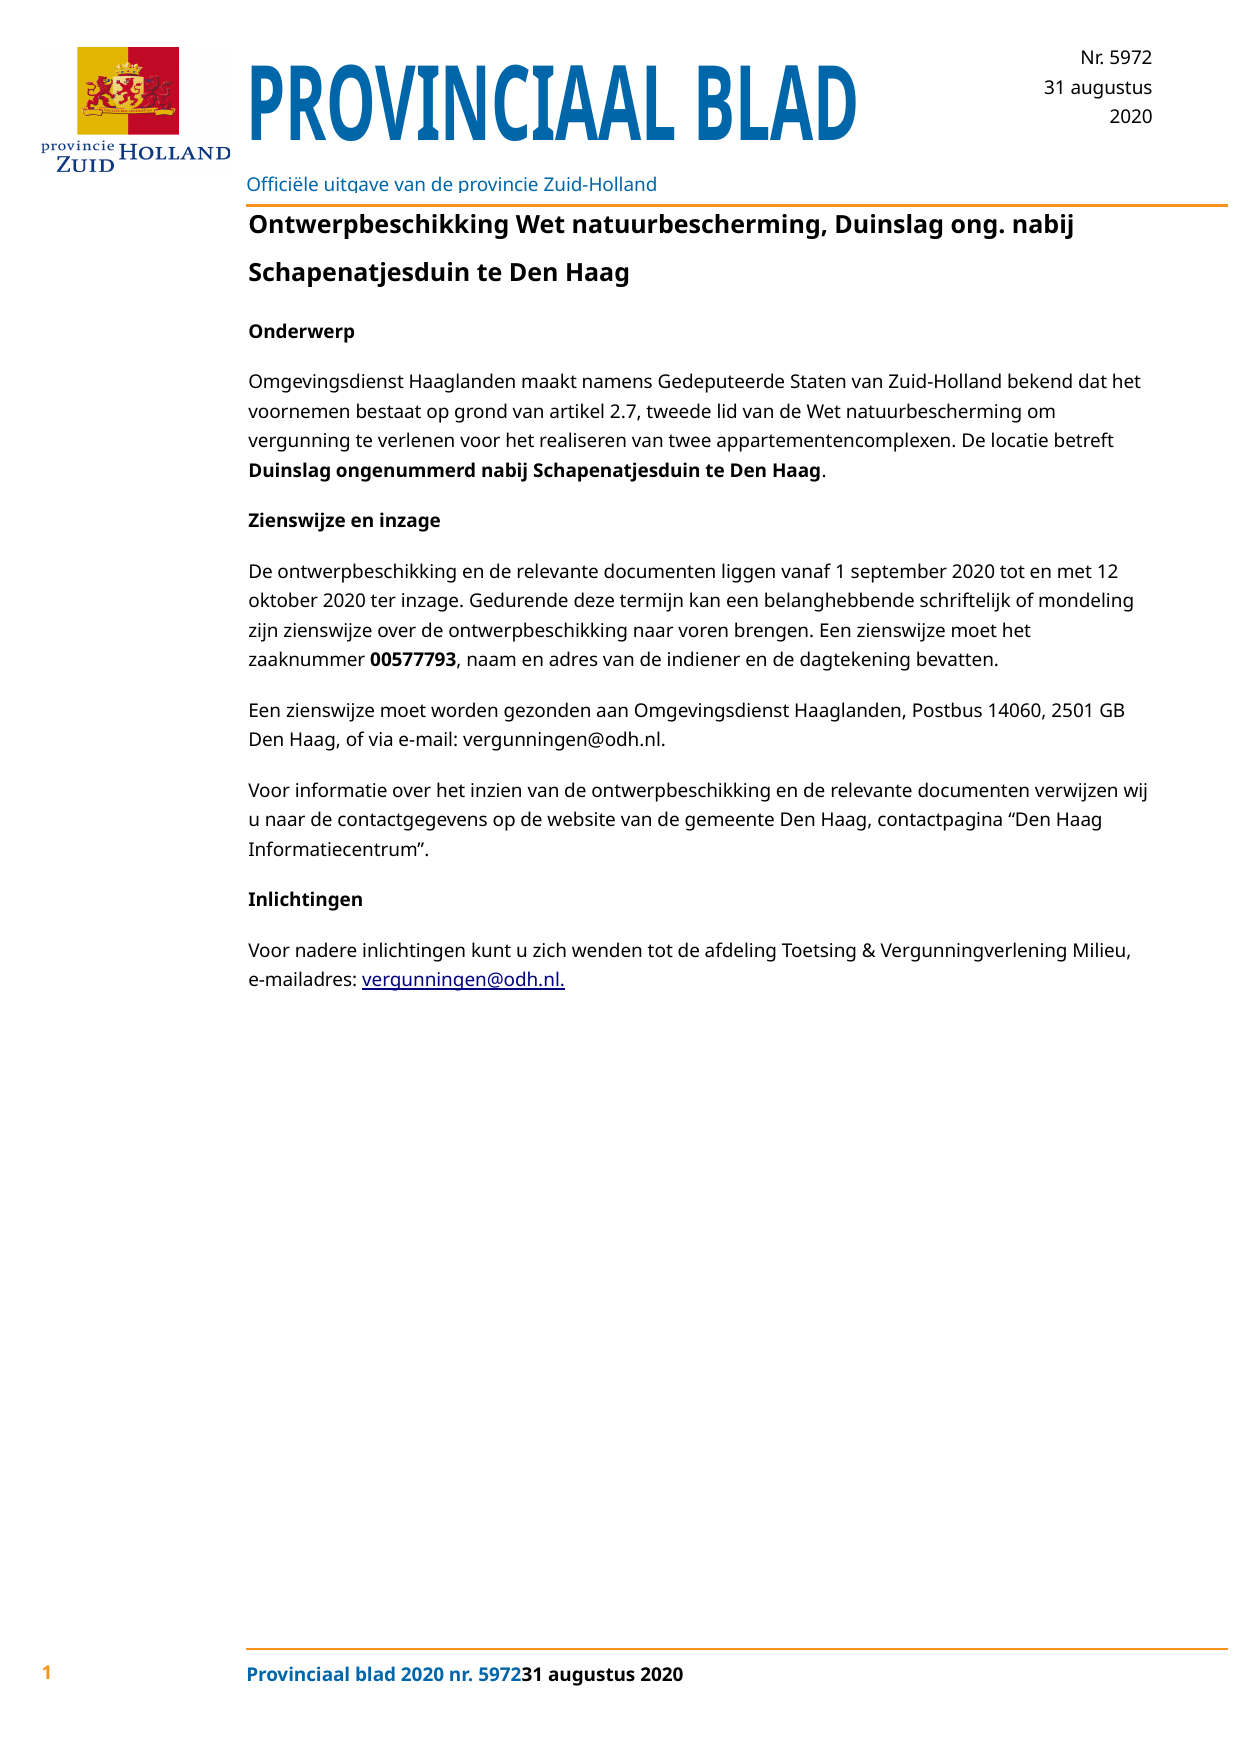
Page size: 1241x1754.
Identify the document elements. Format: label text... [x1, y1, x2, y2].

text Ontwerpbeschikking Wet natuurbescherming, Duinslag ong. nabij Schapenatjesduin te Den Haag [248, 207, 1152, 288]
text Zienswijze en inzage [248, 507, 1152, 533]
text Een zienswijze moet worden gezonden aan Omgevingsdienst Haaglanden, Postbus 14060, 2501 GB Den Haag, of via e-mail: vergunningen@odh.nl. [248, 697, 1152, 752]
text Onderwerp [248, 318, 1152, 344]
text Omgevingsdienst Haaglanden maakt namens Gedeputeerde Staten van Zuid-Holland bekend dat het voornemen bestaat op grond van artikel 2.7, tweede lid van de Wet natuurbescherming om vergunning te verlenen voor het realiseren van twee appartementencomplexen. De locatie betreft Duinslag ongenummerd nabij Schapenatjesduin te Den Haag. [248, 368, 1152, 483]
text Voor informatie over het inzien van de ontwerpbeschikking en de relevante documenten verwijzen wij u naar de contactgegevens op de website van de gemeente Den Haag, contactpagina “Den Haag Informatiecentrum”. [248, 777, 1152, 862]
text Inlichtingen [248, 887, 1152, 912]
text Voor nadere inlichtingen kunt u zich wenden tot de afdeling Toetsing & Vergunningverlening Milieu, e-mailadres: vergunningen@odh.nl. [248, 937, 1152, 992]
text De ontwerpbeschikking en de relevante documenten liggen vanaf 1 september 2020 tot en met 12 oktober 2020 ter inzage. Gedurende deze termijn kan een belanghebbende schriftelijk of mondeling zijn zienswijze over de ontwerpbeschikking naar voren brengen. Een zienswijze moet het zaaknummer 00577793, naam en adres van de indiener en de dagtekening bevatten. [248, 558, 1152, 672]
picture [41, 47, 231, 172]
